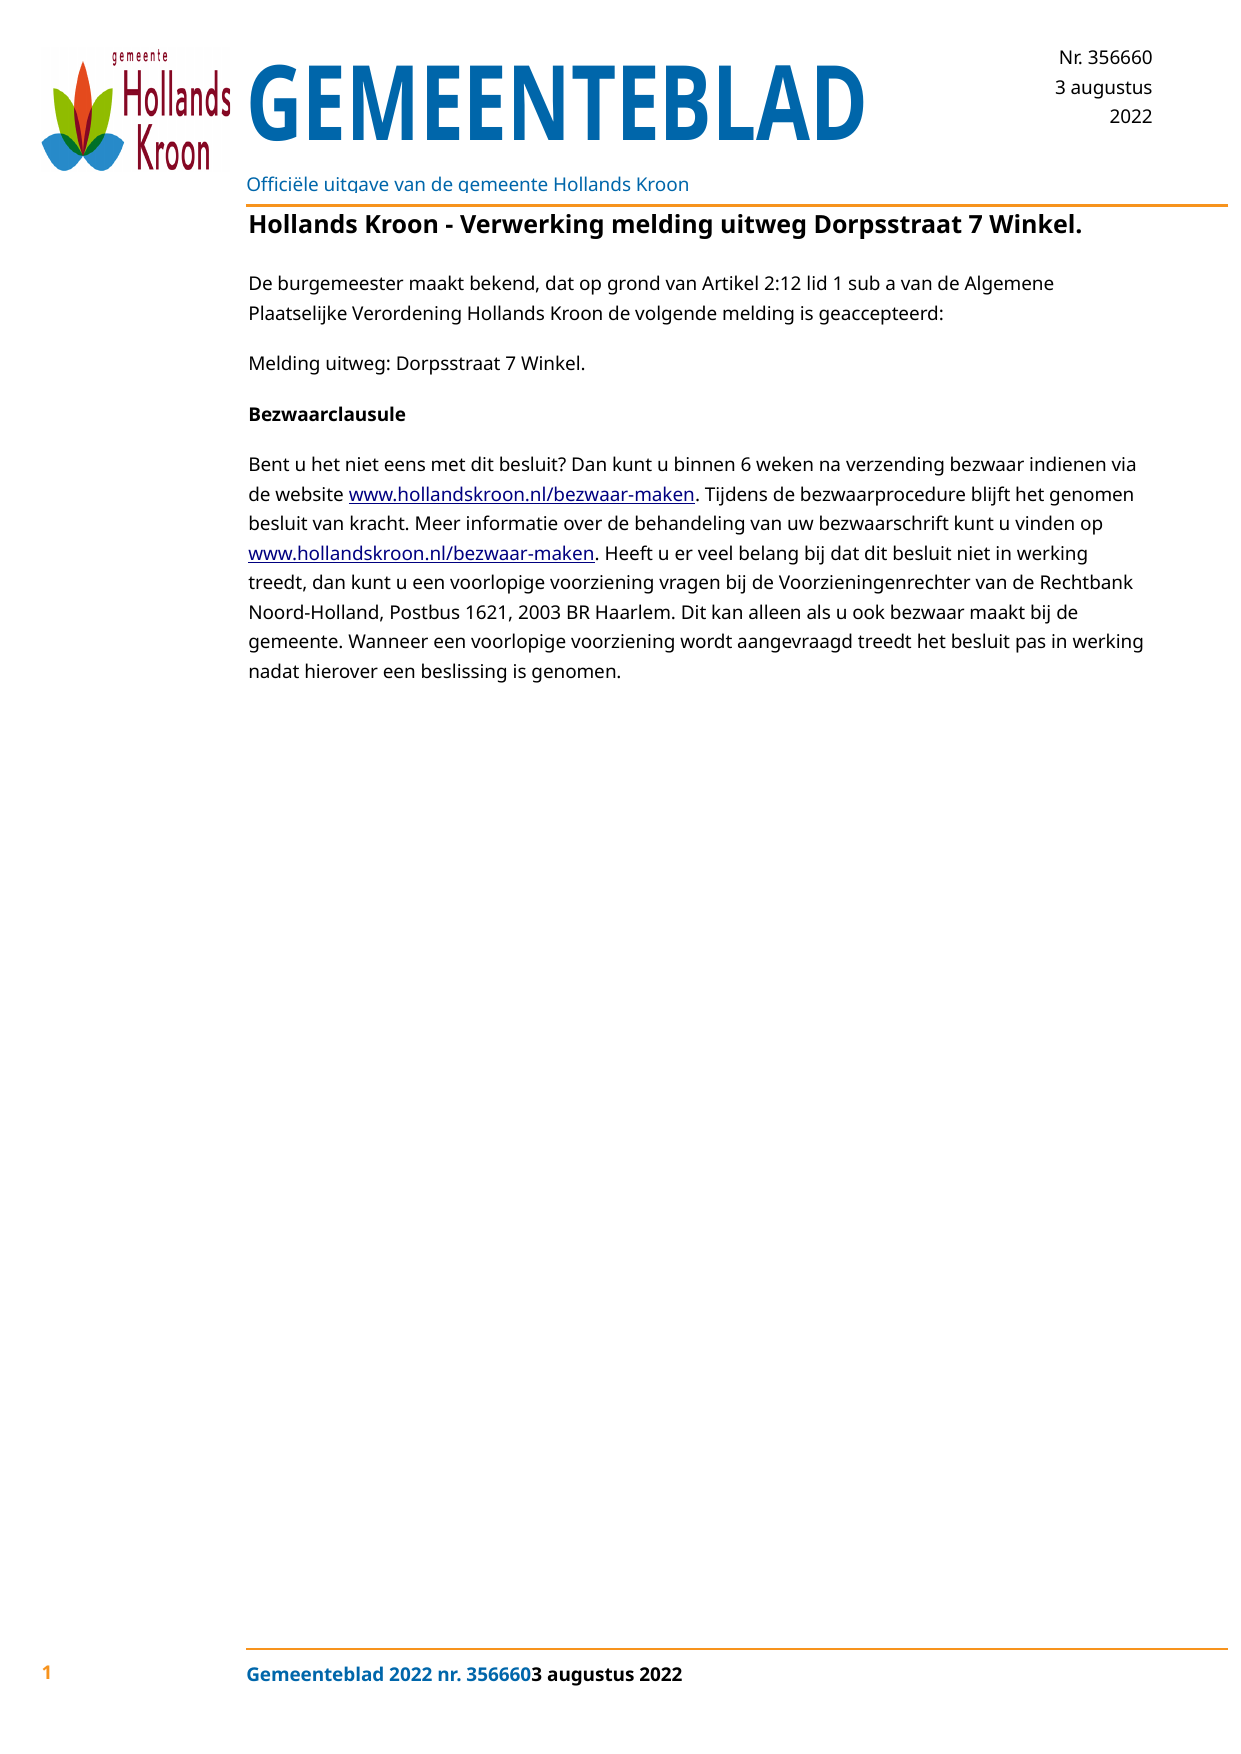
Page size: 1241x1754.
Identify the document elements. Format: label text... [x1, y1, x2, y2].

text Melding uitweg: Dorpsstraat 7 Winkel. [248, 350, 1152, 376]
text De burgemeester maakt bekend, dat op grond van Artikel 2:12 lid 1 sub a van de Algemene Plaatselijke Verordening Hollands Kroon de volgende melding is geaccepteerd: [248, 270, 1152, 326]
text Bent u het niet eens met dit besluit? Dan kunt u binnen 6 weken na verzending bezwaar indienen via de website www.hollandskroon.nl/bezwaar-maken. Tijdens de bezwaarprocedure blijft het genomen besluit van kracht. Meer informatie over de behandeling van uw bezwaarschrift kunt u vinden op www.hollandskroon.nl/bezwaar-maken. Heeft u er veel belang bij dat dit besluit niet in werking treedt, dan kunt u een voorlopige voorziening vragen bij de Voorzieningenrechter van de Rechtbank Noord-Holland, Postbus 1621, 2003 BR Haarlem. Dit kan alleen als u ook bezwaar maakt bij de gemeente. Wanneer een voorlopige voorziening wordt aangevraagd treedt het besluit pas in werking nadat hierover een beslissing is genomen. [248, 451, 1152, 684]
text Hollands Kroon - Verwerking melding uitweg Dorpsstraat 7 Winkel. [248, 207, 1152, 241]
text Bezwaarclausule [248, 401, 1152, 426]
picture [41, 47, 231, 172]
